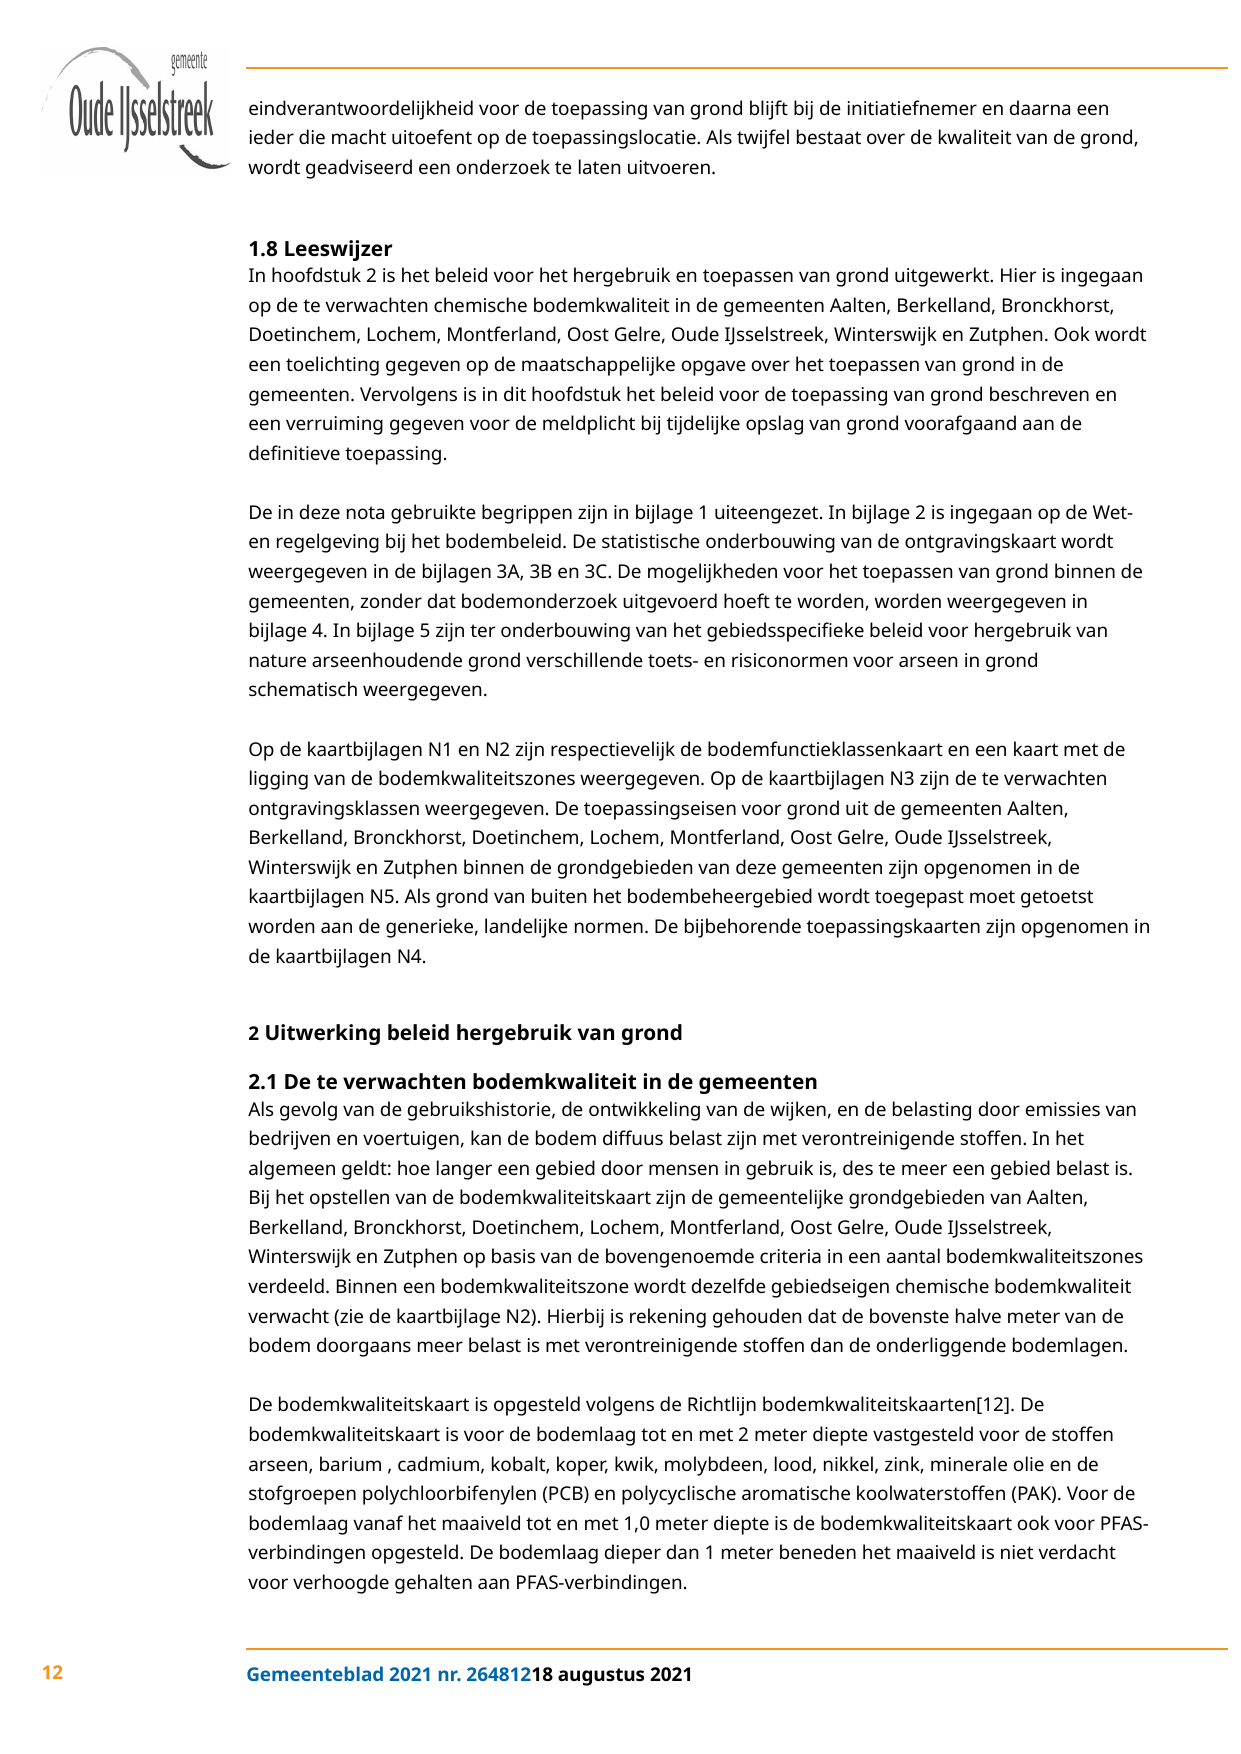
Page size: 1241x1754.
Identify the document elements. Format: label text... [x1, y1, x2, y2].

text 2.1 De te verwachten bodemkwaliteit in de gemeenten [248, 1067, 1152, 1096]
text De bodemkwaliteitskaart is opgesteld volgens de Richtlijn bodemkwaliteitskaarten[12]. De bodemkwaliteitskaart is voor de bodemlaag tot en met 2 meter diepte vastgesteld voor de stoffen arseen, barium , cadmium, kobalt, koper, kwik, molybdeen, lood, nikkel, zink, minerale olie en de stofgroepen polychloorbifenylen (PCB) en polycyclische aromatische koolwaterstoffen (PAK). Voor de bodemlaag vanaf het maaiveld tot en met 1,0 meter diepte is de bodemkwaliteitskaart ook voor PFAS-verbindingen opgesteld. De bodemlaag dieper dan 1 meter beneden het maaiveld is niet verdacht voor verhoogde gehalten aan PFAS-verbindingen. [248, 1392, 1152, 1595]
text eindverantwoordelijkheid voor de toepassing van grond blijft bij de initiatiefnemer en daarna een ieder die macht uitoefent op de toepassingslocatie. Als twijfel bestaat over de kwaliteit van de grond, wordt geadviseerd een onderzoek te laten uitvoeren. [248, 95, 1152, 180]
text Bij het opstellen van de bodemkwaliteitskaart zijn de gemeentelijke grondgebieden van Aalten, Berkelland, Bronckhorst, Doetinchem, Lochem, Montferland, Oost Gelre, Oude IJsselstreek, Winterswijk en Zutphen op basis van de bovengenoemde criteria in een aantal bodemkwaliteitszones verdeeld. Binnen een bodemkwaliteitszone wordt dezelfde gebiedseigen chemische bodemkwaliteit verwacht (zie de kaartbijlage N2). Hierbij is rekening gehouden dat de bovenste halve meter van de bodem doorgaans meer belast is met verontreinigende stoffen dan de onderliggende bodemlagen. [248, 1184, 1152, 1358]
text Op de kaartbijlagen N1 en N2 zijn respectievelijk de bodemfunctieklassenkaart en een kaart met de ligging van de bodemkwaliteitszones weergegeven. Op de kaartbijlagen N3 zijn de te verwachten ontgravingsklassen weergegeven. De toepassingseisen voor grond uit de gemeenten Aalten, Berkelland, Bronckhorst, Doetinchem, Lochem, Montferland, Oost Gelre, Oude IJsselstreek, Winterswijk en Zutphen binnen de grondgebieden van deze gemeenten zijn opgenomen in de kaartbijlagen N5. Als grond van buiten het bodembeheergebied wordt toegepast moet getoetst worden aan de generieke, landelijke normen. De bijbehorende toepassingskaarten zijn opgenomen in de kaartbijlagen N4. [248, 736, 1152, 968]
text 2 Uitwerking beleid hergebruik van grond [248, 1018, 1152, 1046]
picture [41, 47, 231, 172]
text Als gevolg van de gebruikshistorie, de ontwikkeling van de wijken, en de belasting door emissies van bedrijven en voertuigen, kan de bodem diffuus belast zijn met verontreinigende stoffen. In het algemeen geldt: hoe langer een gebied door mensen in gebruik is, des te meer een gebied belast is. [248, 1096, 1152, 1181]
text De in deze nota gebruikte begrippen zijn in bijlage 1 uiteengezet. In bijlage 2 is ingegaan op de Wet- en regelgeving bij het bodembeleid. De statistische onderbouwing van de ontgravingskaart wordt weergegeven in de bijlagen 3A, 3B en 3C. De mogelijkheden voor het toepassen van grond binnen de gemeenten, zonder dat bodemonderzoek uitgevoerd hoeft te worden, worden weergegeven in bijlage 4. In bijlage 5 zijn ter onderbouwing van het gebiedsspecifieke beleid voor hergebruik van nature arseenhoudende grond verschillende toets- en risiconormen voor arseen in grond schematisch weergegeven. [248, 499, 1152, 702]
text In hoofdstuk 2 is het beleid voor het hergebruik en toepassen van grond uitgewerkt. Hier is ingegaan op de te verwachten chemische bodemkwaliteit in de gemeenten Aalten, Berkelland, Bronckhorst, Doetinchem, Lochem, Montferland, Oost Gelre, Oude IJsselstreek, Winterswijk en Zutphen. Ook wordt een toelichting gegeven op de maatschappelijke opgave over het toepassen van grond in de gemeenten. Vervolgens is in dit hoofdstuk het beleid voor de toepassing van grond beschreven en een verruiming gegeven voor de meldplicht bij tijdelijke opslag van grond voorafgaand aan de definitieve toepassing. [248, 262, 1152, 466]
text 1.8 Leeswijzer [248, 234, 1152, 262]
